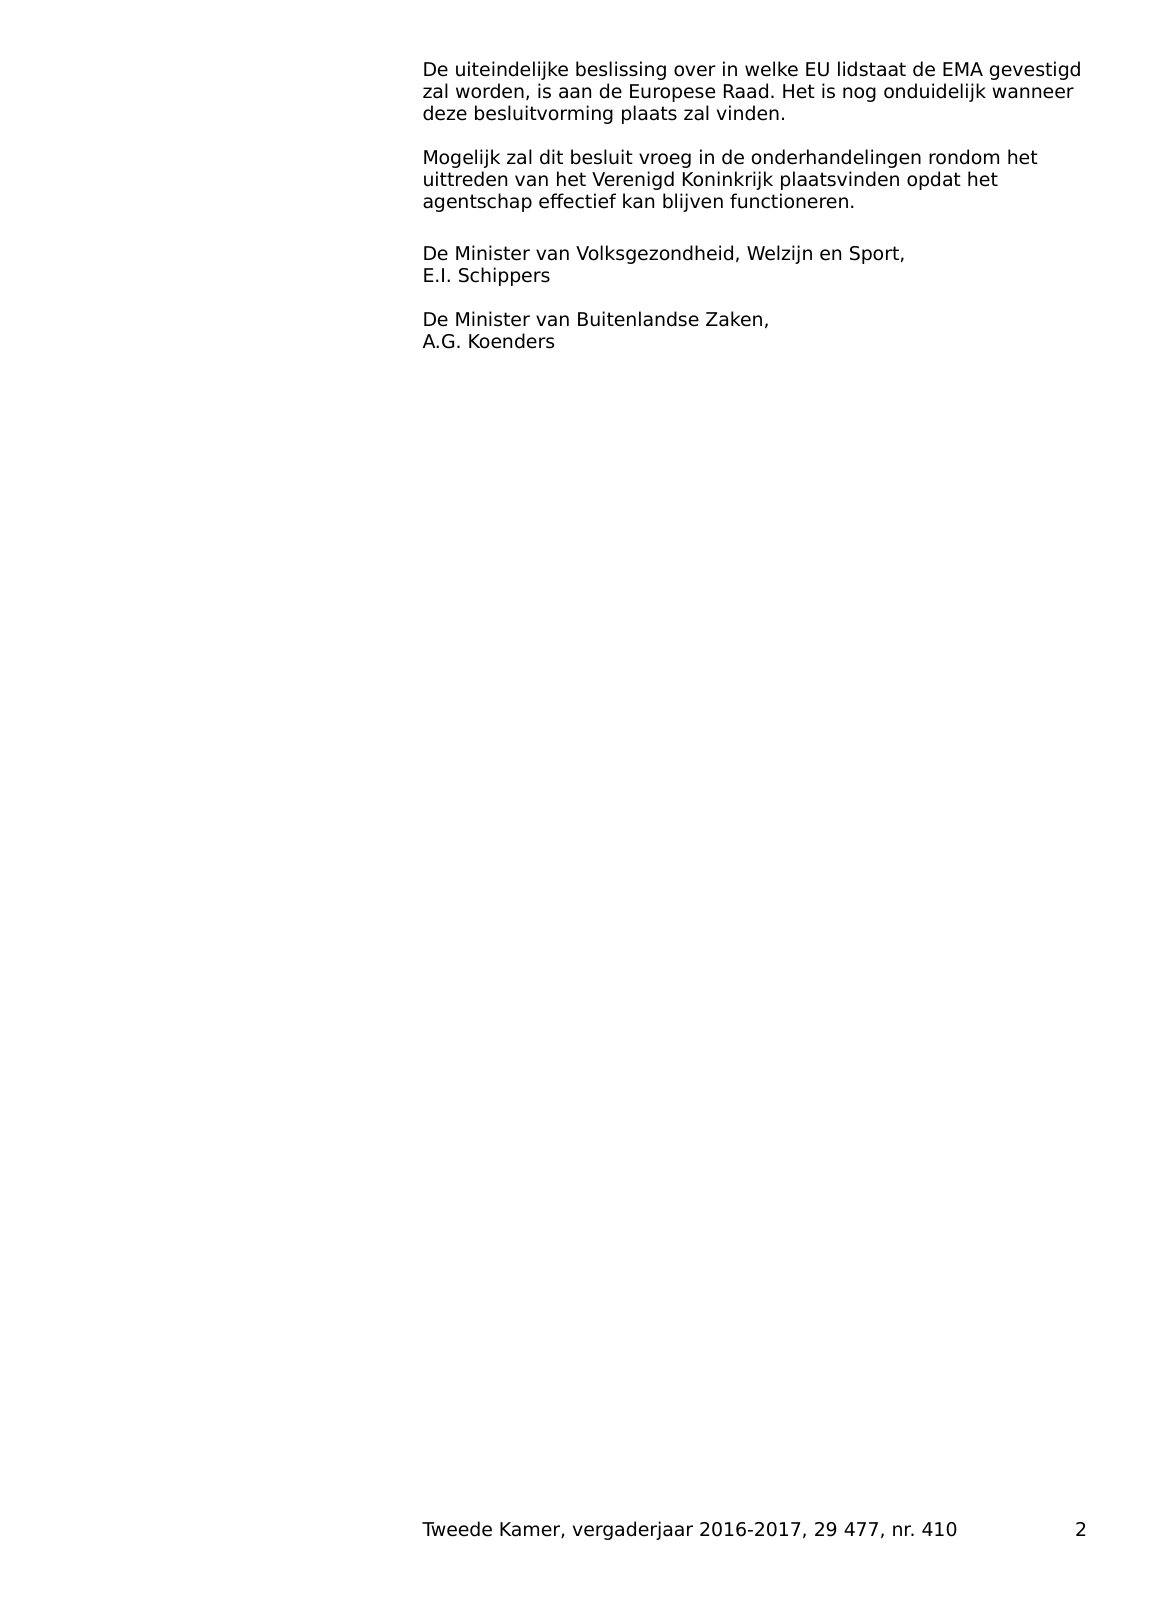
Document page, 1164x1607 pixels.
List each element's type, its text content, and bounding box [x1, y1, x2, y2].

text De Minister van Buitenlandse Zaken, A.G. Koenders [422, 309, 1087, 353]
text Mogelijk zal dit besluit vroeg in de onderhandelingen rondom het uittreden van het Verenigd Koninkrijk plaatsvinden opdat het agentschap effectief kan blijven functioneren. [422, 147, 1087, 213]
text De uiteindelijke beslissing over in welke EU lidstaat de EMA gevestigd zal worden, is aan de Europese Raad. Het is nog onduidelijk wanneer deze besluitvorming plaats zal vinden. [422, 59, 1087, 125]
text De Minister van Volksgezondheid, Welzijn en Sport, E.I. Schippers [422, 243, 1087, 287]
